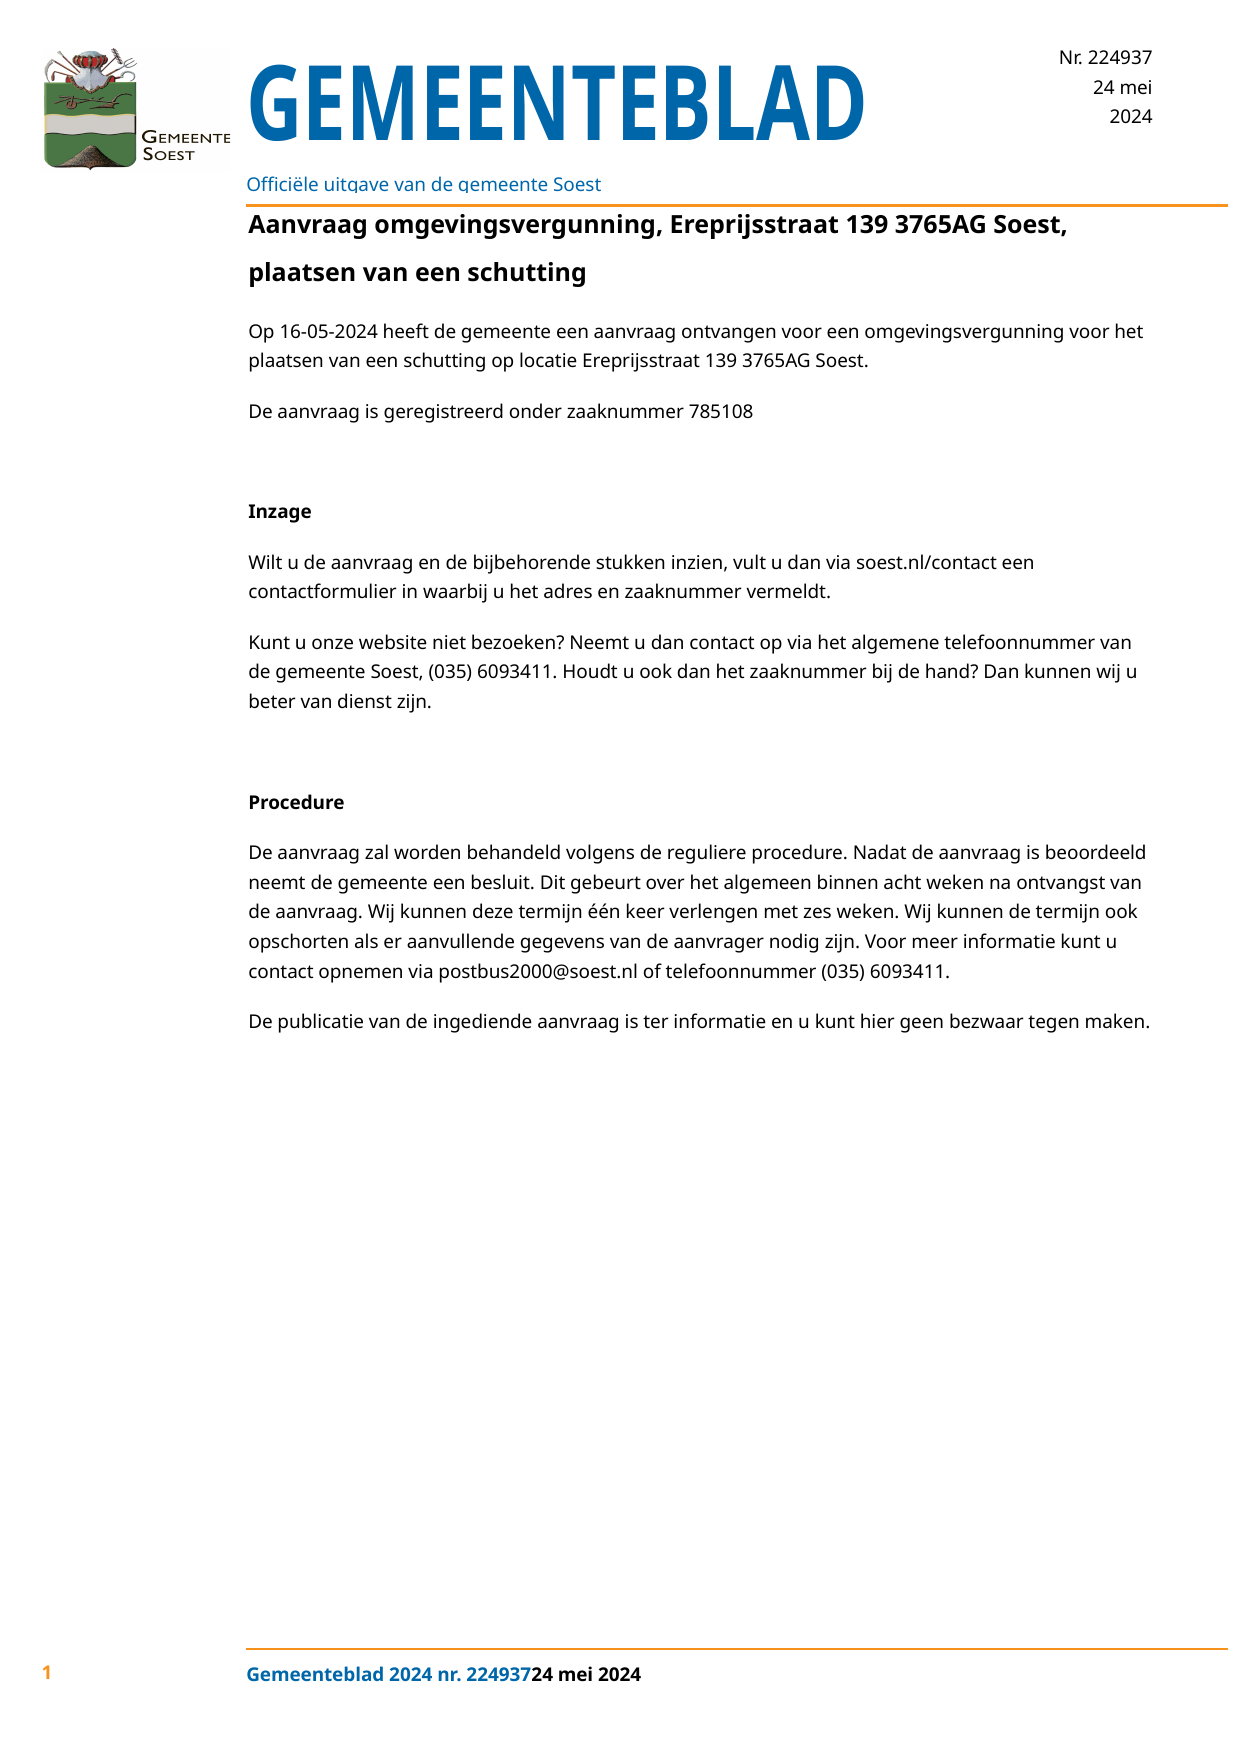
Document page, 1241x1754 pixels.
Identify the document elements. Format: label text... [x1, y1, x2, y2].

text Aanvraag omgevingsvergunning, Ereprijsstraat 139 3765AG Soest, plaatsen van een schutting [248, 207, 1152, 288]
text De aanvraag is geregistreerd onder zaaknummer 785108 [248, 398, 1152, 424]
text Wilt u de aanvraag en de bijbehorende stukken inzien, vult u dan via soest.nl/contact een contactformulier in waarbij u het adres en zaaknummer vermeldt. [248, 549, 1152, 604]
text Op 16-05-2024 heeft de gemeente een aanvraag ontvangen voor een omgevingsvergunning voor het plaatsen van een schutting op locatie Ereprijsstraat 139 3765AG Soest. [248, 318, 1152, 373]
text De publicatie van de ingediende aanvraag is ter informatie en u kunt hier geen bezwaar tegen maken. [248, 1008, 1152, 1034]
text Procedure [248, 789, 1152, 815]
text Inzage [248, 499, 1152, 524]
text De aanvraag zal worden behandeld volgens de reguliere procedure. Nadat de aanvraag is beoordeeld neemt de gemeente een besluit. Dit gebeurt over het algemeen binnen acht weken na ontvangst van de aanvraag. Wij kunnen deze termijn één keer verlengen met zes weken. Wij kunnen de termijn ook opschorten als er aanvullende gegevens van de aanvrager nodig zijn. Voor meer informatie kunt u contact opnemen via postbus2000@soest.nl of telefoonnummer (035) 6093411. [248, 839, 1152, 984]
text Kunt u onze website niet bezoeken? Neemt u dan contact op via het algemene telefoonnummer van de gemeente Soest, (035) 6093411. Houdt u ook dan het zaaknummer bij de hand? Dan kunnen wij u beter van dienst zijn. [248, 629, 1152, 714]
picture [41, 47, 231, 172]
